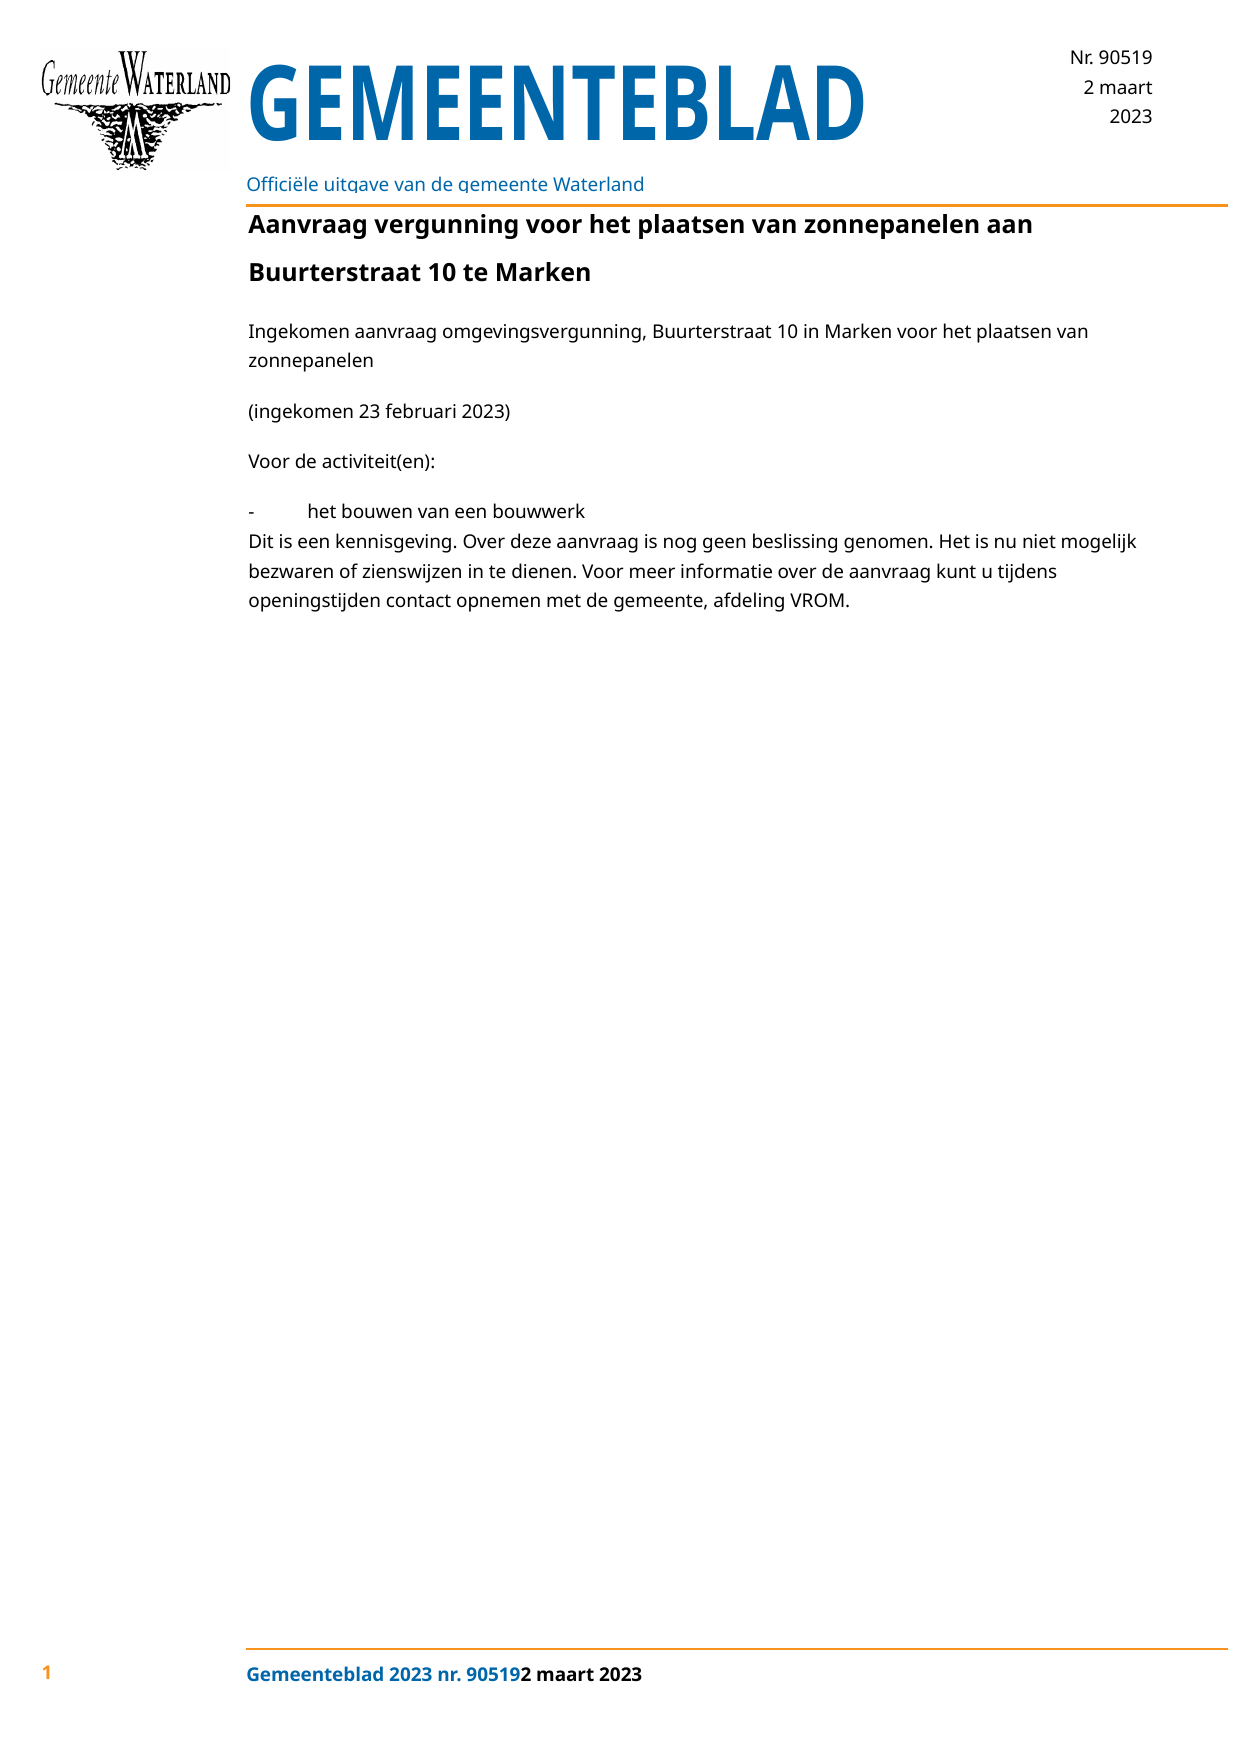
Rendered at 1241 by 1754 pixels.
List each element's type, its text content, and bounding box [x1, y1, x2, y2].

text Ingekomen aanvraag omgevingsvergunning, Buurterstraat 10 in Marken voor het plaatsen van zonnepanelen [248, 318, 1152, 373]
picture [41, 47, 231, 172]
text Voor de activiteit(en): [248, 448, 1152, 474]
text Dit is een kennisgeving. Over deze aanvraag is nog geen beslissing genomen. Het is nu niet mogelijk bezwaren of zienswijzen in te dienen. Voor meer informatie over de aanvraag kunt u tijdens openingstijden contact opnemen met de gemeente, afdeling VROM. [248, 528, 1152, 613]
text Aanvraag vergunning voor het plaatsen van zonnepanelen aan Buurterstraat 10 te Marken [248, 207, 1152, 288]
text (ingekomen 23 februari 2023) [248, 398, 1152, 424]
list het bouwen van een bouwwerk [248, 499, 1152, 524]
